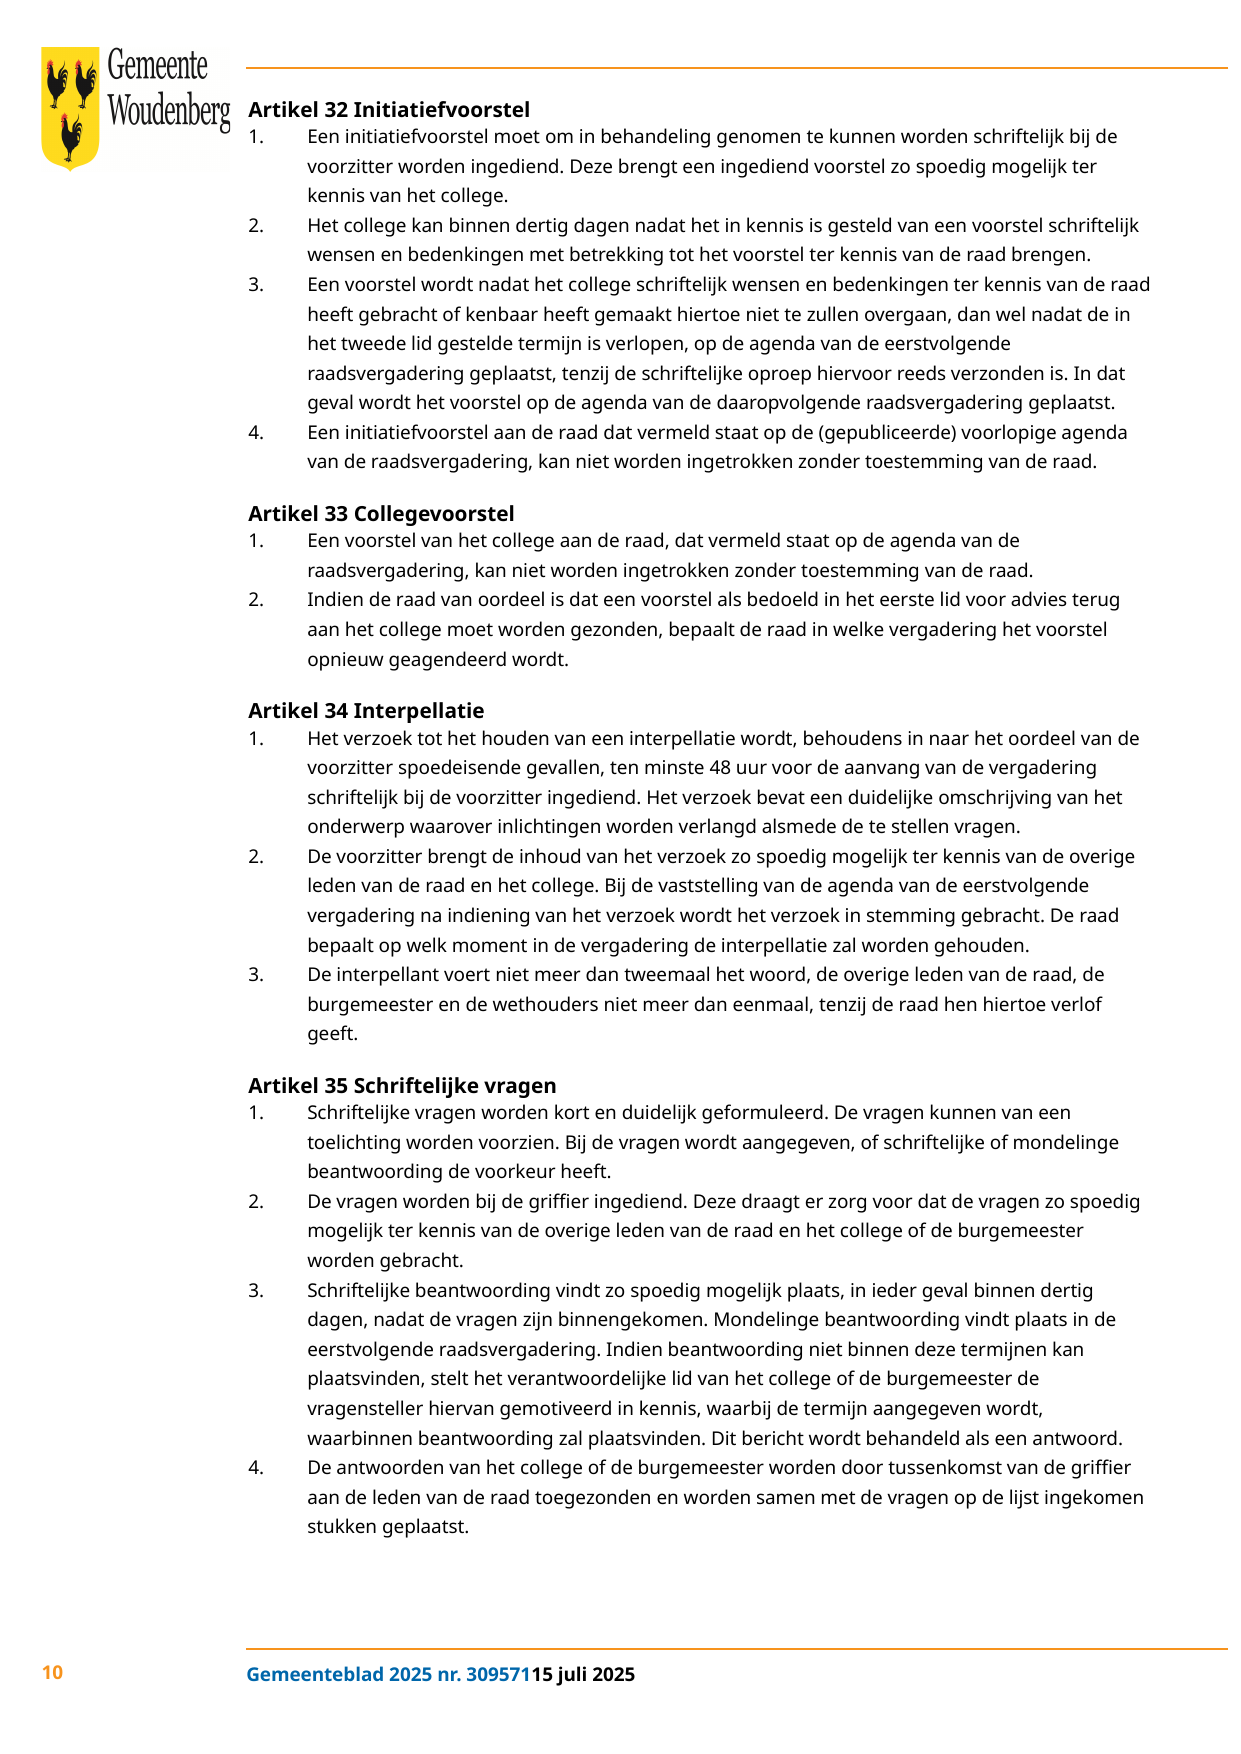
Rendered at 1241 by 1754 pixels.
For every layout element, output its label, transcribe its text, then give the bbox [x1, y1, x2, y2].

list Een voorstel wordt nadat het college schriftelijk wensen en bedenkingen ter kennis van de raad heeft gebracht of kenbaar heeft gemaakt hiertoe niet te zullen overgaan, dan wel nadat de in het tweede lid gestelde termijn is verlopen, op de agenda van de eerstvolgende raadsvergadering geplaatst, tenzij de schriftelijke oproep hiervoor reeds verzonden is. In dat geval wordt het voorstel op de agenda van de daaropvolgende raadsvergadering geplaatst. [248, 271, 1152, 415]
list Schriftelijke beantwoording vindt zo spoedig mogelijk plaats, in ieder geval binnen dertig dagen, nadat de vragen zijn binnengekomen. Mondelinge beantwoording vindt plaats in de eerstvolgende raadsvergadering. Indien beantwoording niet binnen deze termijnen kan plaatsvinden, stelt het verantwoordelijke lid van het college of de burgemeester de vragensteller hiervan gemotiveerd in kennis, waarbij de termijn aangegeven wordt, waarbinnen beantwoording zal plaatsvinden. Dit bericht wordt behandeld als een antwoord. [248, 1277, 1152, 1451]
text Artikel 33 Collegevoorstel [248, 499, 1152, 527]
text Artikel 35 Schriftelijke vragen [248, 1071, 1152, 1099]
list Een initiatiefvoorstel moet om in behandeling genomen te kunnen worden schriftelijk bij de voorzitter worden ingediend. Deze brengt een ingediend voorstel zo spoedig mogelijk ter kennis van het college. [248, 123, 1152, 208]
text Artikel 34 Interpellatie [248, 696, 1152, 725]
list Schriftelijke vragen worden kort en duidelijk geformuleerd. De vragen kunnen van een toelichting worden voorzien. Bij de vragen wordt aangegeven, of schriftelijke of mondelinge beantwoording de voorkeur heeft. [248, 1099, 1152, 1184]
list De interpellant voert niet meer dan tweemaal het woord, de overige leden van de raad, de burgemeester en de wethouders niet meer dan eenmaal, tenzij de raad hen hiertoe verlof geeft. [248, 961, 1152, 1046]
list De antwoorden van het college of de burgemeester worden door tussenkomst van de griffier aan de leden van de raad toegezonden en worden samen met de vragen op de lijst ingekomen stukken geplaatst. [248, 1454, 1152, 1539]
list Een voorstel van het college aan de raad, dat vermeld staat op de agenda van de raadsvergadering, kan niet worden ingetrokken zonder toestemming van de raad. [248, 527, 1152, 583]
list Indien de raad van oordeel is dat een voorstel als bedoeld in het eerste lid voor advies terug aan het college moet worden gezonden, bepaalt de raad in welke vergadering het voorstel opnieuw geagendeerd wordt. [248, 587, 1152, 672]
text Artikel 32 Initiatiefvoorstel [248, 95, 1152, 123]
list Een initiatiefvoorstel aan de raad dat vermeld staat op de (gepubliceerde) voorlopige agenda van de raadsvergadering, kan niet worden ingetrokken zonder toestemming van de raad. [248, 419, 1152, 474]
list De vragen worden bij de griffier ingediend. Deze draagt er zorg voor dat de vragen zo spoedig mogelijk ter kennis van de overige leden van de raad en het college of de burgemeester worden gebracht. [248, 1188, 1152, 1273]
list Het college kan binnen dertig dagen nadat het in kennis is gesteld van een voorstel schriftelijk wensen en bedenkingen met betrekking tot het voorstel ter kennis van de raad brengen. [248, 212, 1152, 267]
list Het verzoek tot het houden van een interpellatie wordt, behoudens in naar het oordeel van de voorzitter spoedeisende gevallen, ten minste 48 uur voor de aanvang van de vergadering schriftelijk bij de voorzitter ingediend. Het verzoek bevat een duidelijke omschrijving van het onderwerp waarover inlichtingen worden verlangd alsmede de te stellen vragen. [248, 725, 1152, 839]
picture [41, 47, 231, 172]
list De voorzitter brengt de inhoud van het verzoek zo spoedig mogelijk ter kennis van de overige leden van de raad en het college. Bij de vaststelling van de agenda van de eerstvolgende vergadering na indiening van het verzoek wordt het verzoek in stemming gebracht. De raad bepaalt op welk moment in de vergadering de interpellatie zal worden gehouden. [248, 843, 1152, 957]
